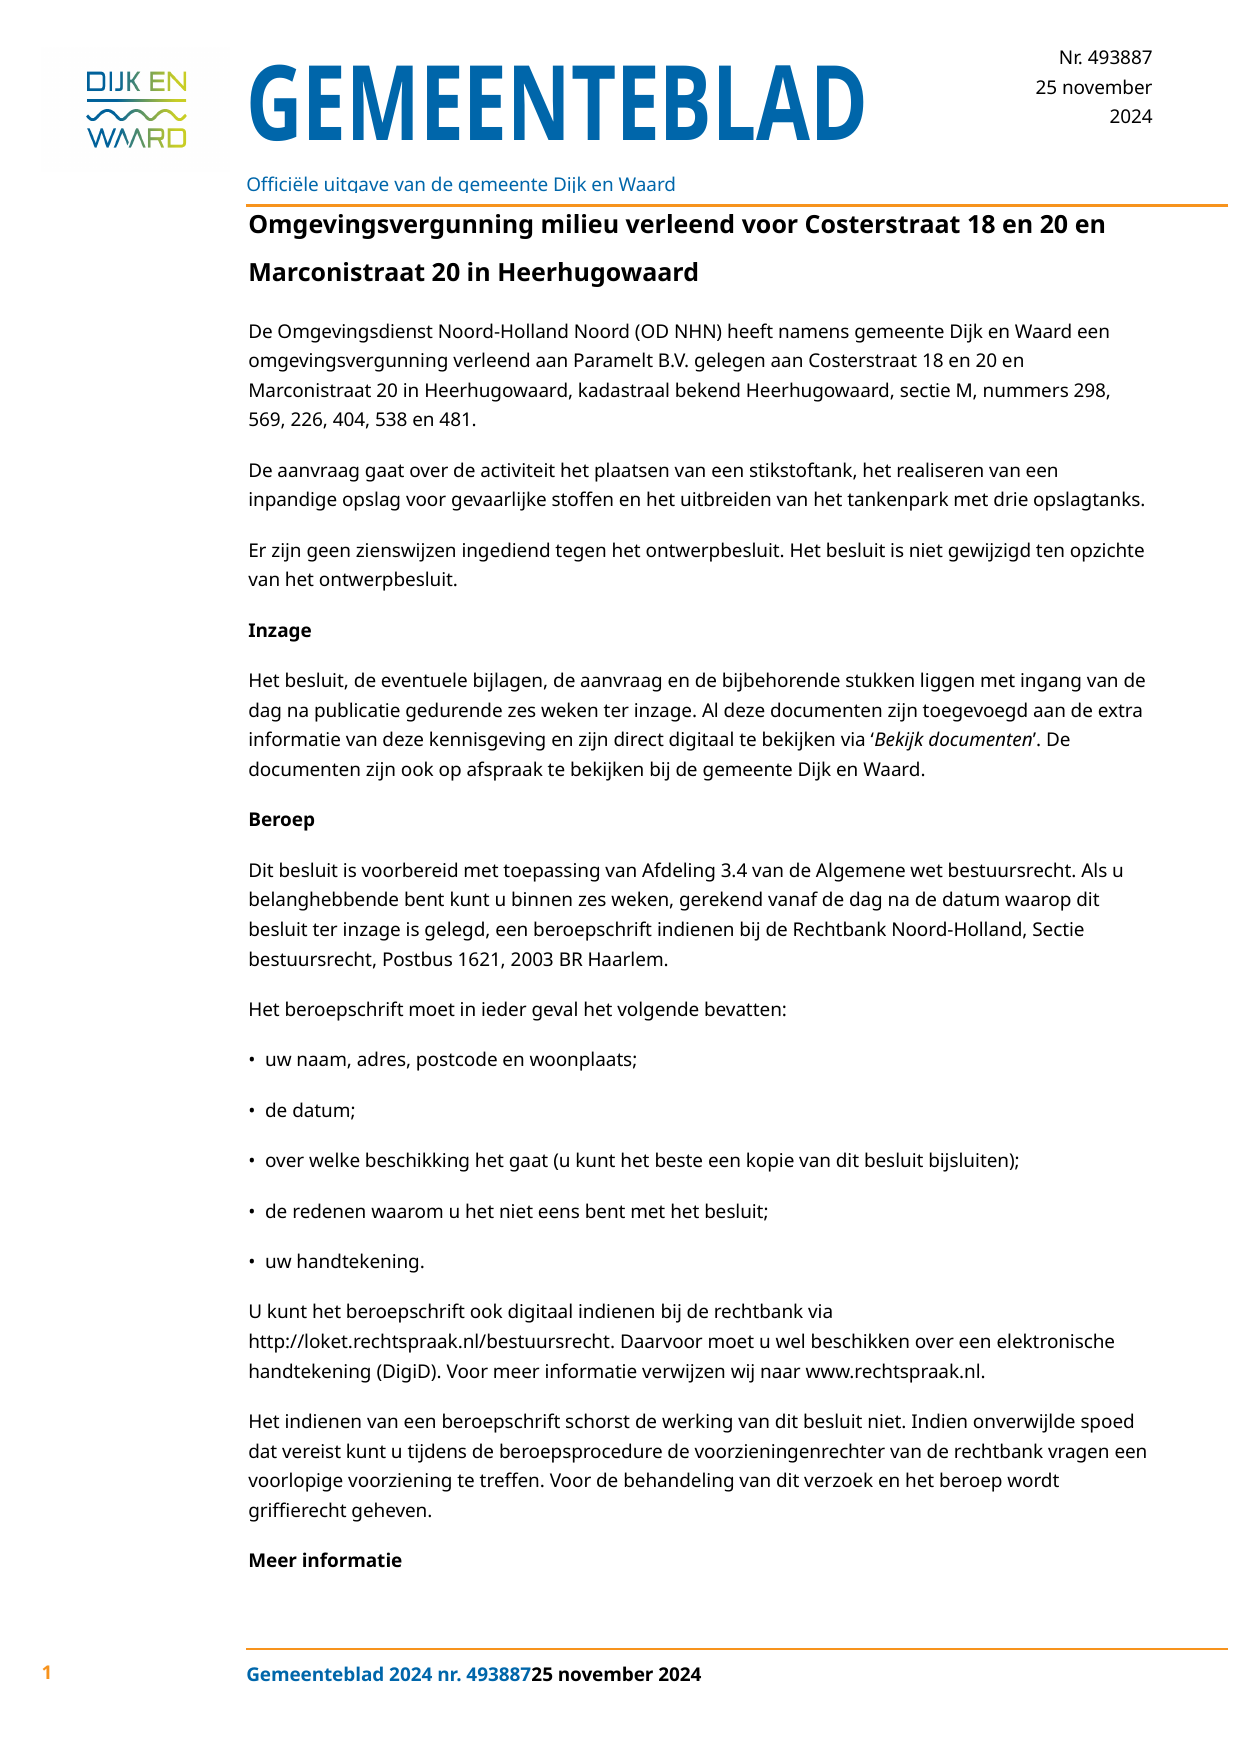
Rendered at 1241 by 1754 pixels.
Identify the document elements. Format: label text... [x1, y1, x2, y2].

text U kunt het beroepschrift ook digitaal indienen bij de rechtbank via http://loket.rechtspraak.nl/bestuursrecht. Daarvoor moet u wel beschikken over een elektronische handtekening (DigiD). Voor meer informatie verwijzen wij naar www.rechtspraak.nl. [248, 1299, 1152, 1384]
text Meer informatie [248, 1547, 1152, 1573]
text De aanvraag gaat over de activiteit het plaatsen van een stikstoftank, het realiseren van een inpandige opslag voor gevaarlijke stoffen en het uitbreiden van het tankenpark met drie opslagtanks. [248, 457, 1152, 512]
text • uw handtekening. [248, 1248, 1152, 1274]
text Beroep [248, 807, 1152, 832]
text • de datum; [248, 1097, 1152, 1123]
text Er zijn geen zienswijzen ingediend tegen het ontwerpbesluit. Het besluit is niet gewijzigd ten opzichte van het ontwerpbesluit. [248, 537, 1152, 592]
text • uw naam, adres, postcode en woonplaats; [248, 1047, 1152, 1072]
text • over welke beschikking het gaat (u kunt het beste een kopie van dit besluit bijsluiten); [248, 1147, 1152, 1173]
text Het indienen van een beroepschrift schorst de werking van dit besluit niet. Indien onverwijlde spoed dat vereist kunt u tijdens de beroepsprocedure de voorzieningenrechter van de rechtbank vragen een voorlopige voorziening te treffen. Voor de behandeling van dit verzoek en het beroep wordt griffierecht geheven. [248, 1408, 1152, 1523]
text Omgevingsvergunning milieu verleend voor Costerstraat 18 en 20 en Marconistraat 20 in Heerhugowaard [248, 207, 1152, 288]
text Het beroepschrift moet in ieder geval het volgende bevatten: [248, 996, 1152, 1022]
text Dit besluit is voorbereid met toepassing van Afdeling 3.4 van de Algemene wet bestuursrecht. Als u belanghebbende bent kunt u binnen zes weken, gerekend vanaf de dag na de datum waarop dit besluit ter inzage is gelegd, een beroepschrift indienen bij de Rechtbank Noord-Holland, Sectie bestuursrecht, Postbus 1621, 2003 BR Haarlem. [248, 857, 1152, 972]
text Het besluit, de eventuele bijlagen, de aanvraag en de bijbehorende stukken liggen met ingang van de dag na publicatie gedurende zes weken ter inzage. Al deze documenten zijn toegevoegd aan de extra informatie van deze kennisgeving en zijn direct digitaal te bekijken via ‘Bekijk documenten’. De documenten zijn ook op afspraak te bekijken bij de gemeente Dijk en Waard. [248, 667, 1152, 782]
text De Omgevingsdienst Noord-Holland Noord (OD NHN) heeft namens gemeente Dijk en Waard een omgevingsvergunning verleend aan Paramelt B.V. gelegen aan Costerstraat 18 en 20 en Marconistraat 20 in Heerhugowaard, kadastraal bekend Heerhugowaard, sectie M, nummers 298, 569, 226, 404, 538 en 481. [248, 318, 1152, 432]
picture [41, 47, 231, 172]
text • de redenen waarom u het niet eens bent met het besluit; [248, 1198, 1152, 1224]
text Inzage [248, 617, 1152, 643]
